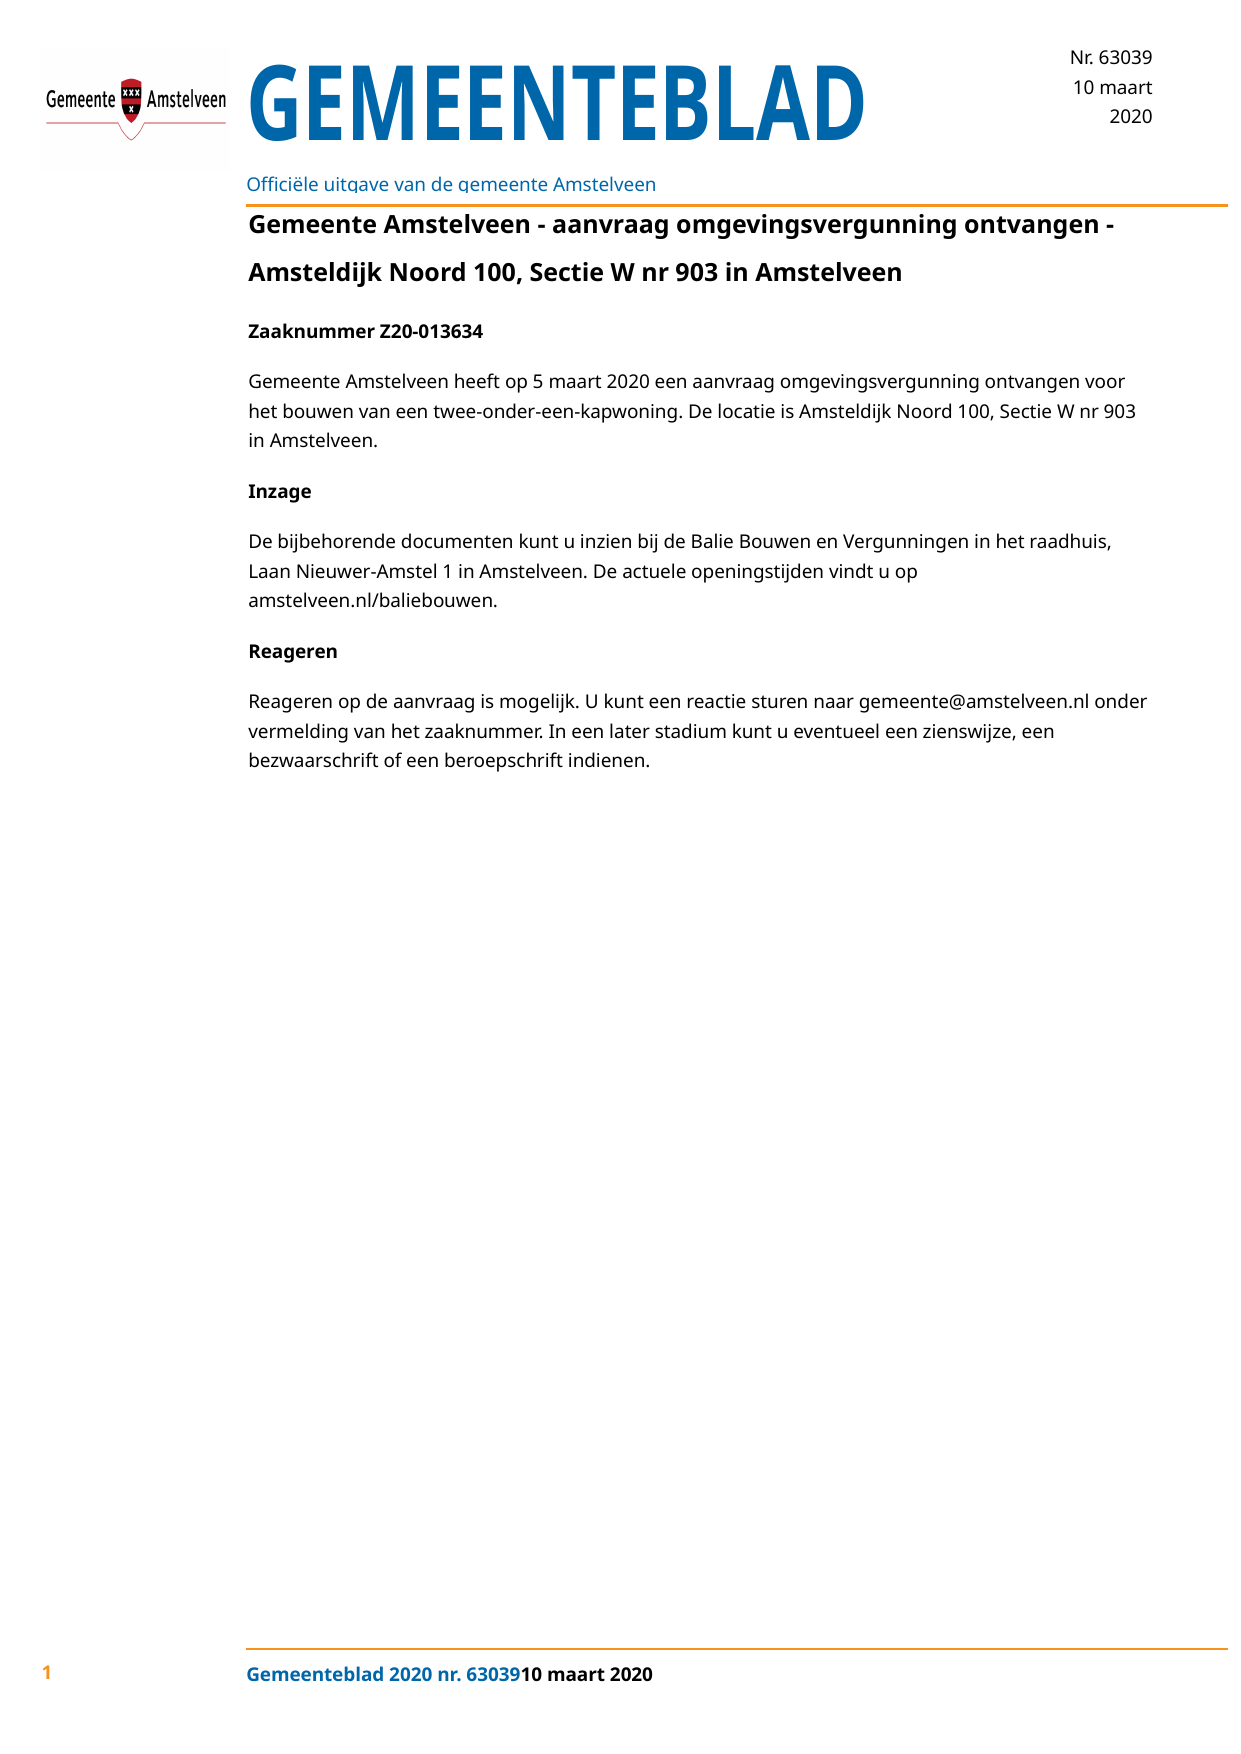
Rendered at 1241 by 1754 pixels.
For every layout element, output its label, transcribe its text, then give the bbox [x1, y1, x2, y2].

text Gemeente Amstelveen - aanvraag omgevingsvergunning ontvangen - Amsteldijk Noord 100, Sectie W nr 903 in Amstelveen [248, 207, 1152, 288]
picture [41, 47, 231, 172]
text Reageren op de aanvraag is mogelijk. U kunt een reactie sturen naar gemeente@amstelveen.nl onder vermelding van het zaaknummer. In een later stadium kunt u eventueel een zienswijze, een bezwaarschrift of een beroepschrift indienen. [248, 688, 1152, 773]
text Inzage [248, 478, 1152, 504]
text De bijbehorende documenten kunt u inzien bij de Balie Bouwen en Vergunningen in het raadhuis, Laan Nieuwer-Amstel 1 in Amstelveen. De actuele openingstijden vindt u op amstelveen.nl/baliebouwen. [248, 528, 1152, 613]
text Zaaknummer Z20-013634 [248, 318, 1152, 344]
text Reageren [248, 638, 1152, 664]
text Gemeente Amstelveen heeft op 5 maart 2020 een aanvraag omgevingsvergunning ontvangen voor het bouwen van een twee-onder-een-kapwoning. De locatie is Amsteldijk Noord 100, Sectie W nr 903 in Amstelveen. [248, 368, 1152, 453]
